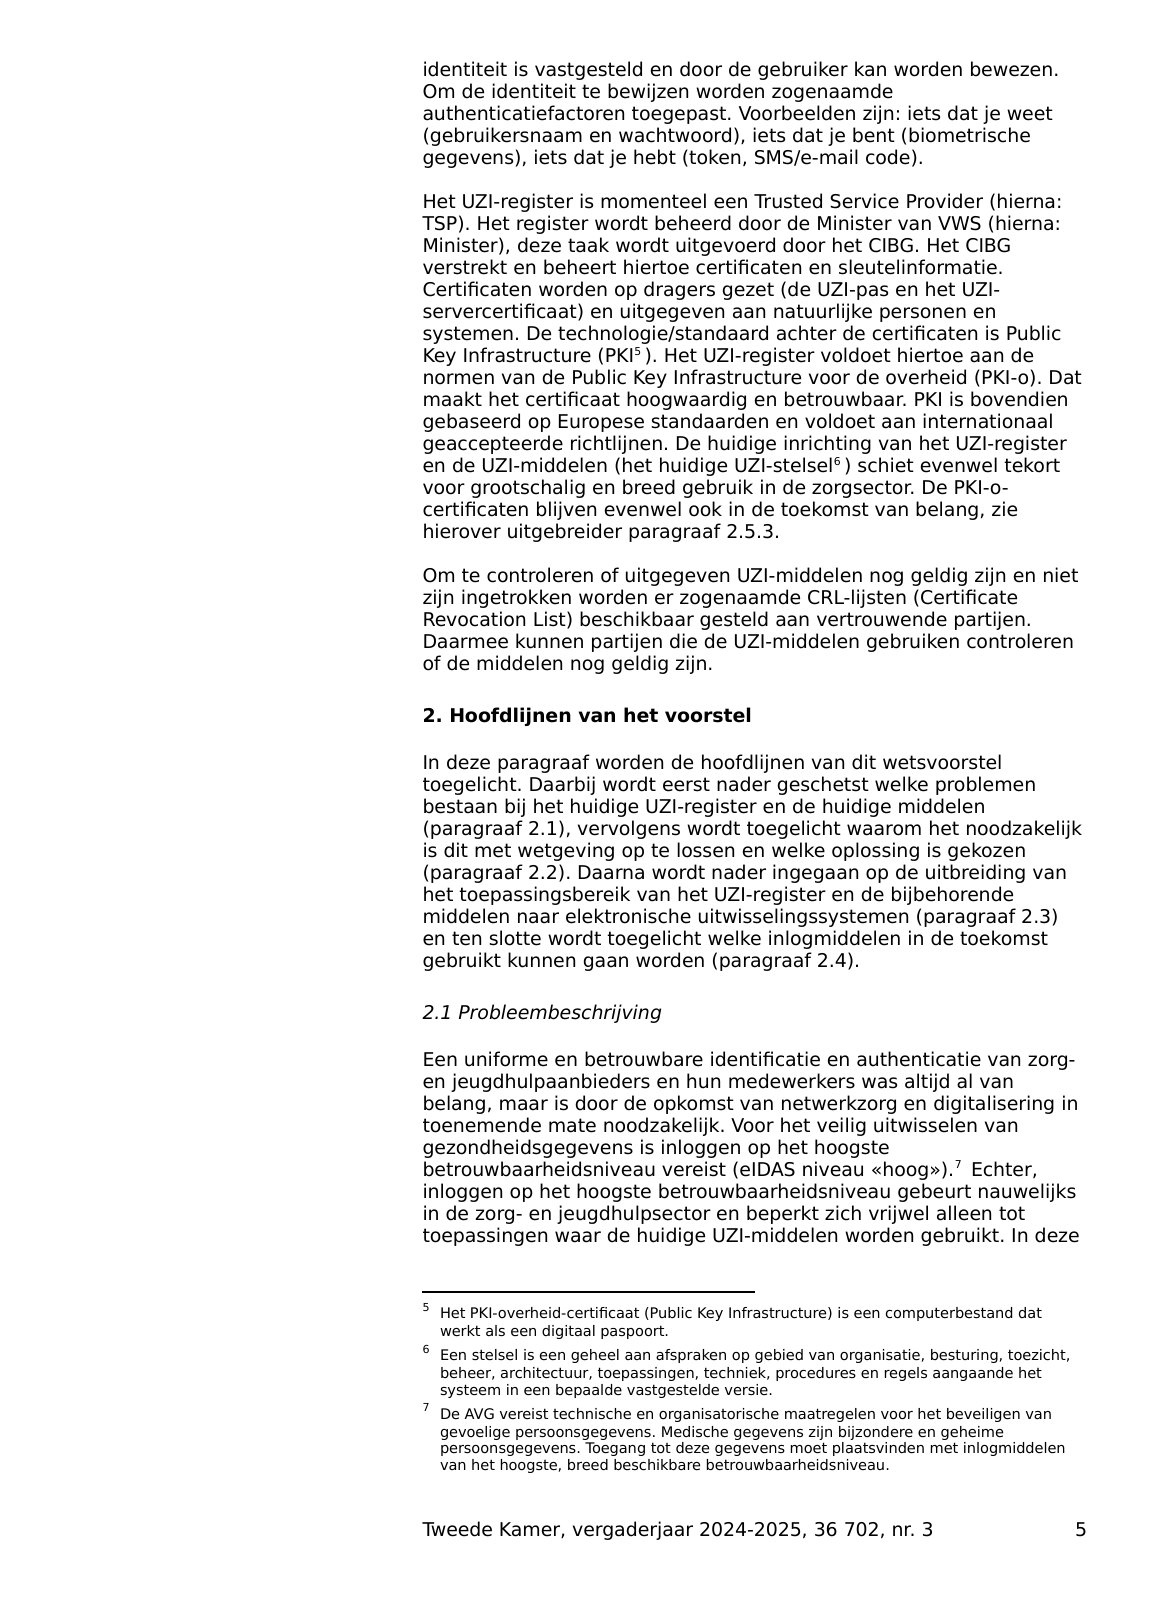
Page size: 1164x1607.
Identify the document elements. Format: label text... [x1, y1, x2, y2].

text De AVG vereist technische en organisatorische maatregelen voor het beveiligen van gevoelige persoonsgegevens. Medische gegevens zijn bijzondere en geheime persoonsgegevens. Toegang tot deze gegevens moet plaatsvinden met inlogmiddelen van het hoogste, breed beschikbare betrouwbaarheidsniveau. [422, 1402, 1087, 1474]
subtitle 2. Hoofdlijnen van het voorstel [422, 705, 1087, 727]
text In deze paragraaf worden de hoofdlijnen van dit wetsvoorstel toegelicht. Daarbij wordt eerst nader geschetst welke problemen bestaan bij het huidige UZI-register en de huidige middelen (paragraaf 2.1), vervolgens wordt toegelicht waarom het noodzakelijk is dit met wetgeving op te lossen en welke oplossing is gekozen (paragraaf 2.2). Daarna wordt nader ingegaan op de uitbreiding van het toepassingsbereik van het UZI-register en de bijbehorende middelen naar elektronische uitwisselingssystemen (paragraaf 2.3) en ten slotte wordt toegelicht welke inlogmiddelen in de toekomst gebruikt kunnen gaan worden (paragraaf 2.4). [422, 752, 1087, 972]
text Een uniforme en betrouwbare identificatie en authenticatie van zorg- en jeugdhulpaanbieders en hun medewerkers was altijd al van belang, maar is door de opkomst van netwerkzorg en digitalisering in toenemende mate noodzakelijk. Voor het veilig uitwisselen van gezondheidsgegevens is inloggen op het hoogste betrouwbaarheidsniveau vereist (eIDAS niveau «hoog»). Echter, inloggen op het hoogste betrouwbaarheidsniveau gebeurt nauwelijks in de zorg- en jeugdhulpsector en beperkt zich vrijwel alleen tot toepassingen waar de huidige UZI-middelen worden gebruikt. In deze [422, 1049, 1087, 1246]
text Om te controleren of uitgegeven UZI-middelen nog geldig zijn en niet zijn ingetrokken worden er zogenaamde CRL-lijsten (Certificate Revocation List) beschikbaar gesteld aan vertrouwende partijen. Daarmee kunnen partijen die de UZI-middelen gebruiken controleren of de middelen nog geldig zijn. [422, 565, 1087, 675]
text identiteit is vastgesteld en door de gebruiker kan worden bewezen. Om de identiteit te bewijzen worden zogenaamde authenticatiefactoren toegepast. Voorbeelden zijn: iets dat je weet (gebruikersnaam en wachtwoord), iets dat je bent (biometrische gegevens), iets dat je hebt (token, SMS/e-mail code). [422, 59, 1087, 169]
text Het PKI-overheid-certificaat (Public Key Infrastructure) is een computerbestand dat werkt als een digitaal paspoort. [422, 1301, 1087, 1340]
text Een stelsel is een geheel aan afspraken op gebied van organisatie, besturing, toezicht, beheer, architectuur, toepassingen, techniek, procedures en regels aangaande het systeem in een bepaalde vastgestelde versie. [422, 1343, 1087, 1399]
text Het UZI-register is momenteel een Trusted Service Provider (hierna: TSP). Het register wordt beheerd door de Minister van VWS (hierna: Minister), deze taak wordt uitgevoerd door het CIBG. Het CIBG verstrekt en beheert hiertoe certificaten en sleutelinformatie. Certificaten worden op dragers gezet (de UZI-pas en het UZI-servercertificaat) en uitgegeven aan natuurlijke personen en systemen. De technologie/standaard achter de certificaten is Public Key Infrastructure (PKI). Het UZI-register voldoet hiertoe aan de normen van de Public Key Infrastructure voor de overheid (PKI-o). Dat maakt het certificaat hoogwaardig en betrouwbaar. PKI is bovendien gebaseerd op Europese standaarden en voldoet aan internationaal geaccepteerde richtlijnen. De huidige inrichting van het UZI-register en de UZI-middelen (het huidige UZI-stelsel) schiet evenwel tekort voor grootschalig en breed gebruik in de zorgsector. De PKI-o-certificaten blijven evenwel ook in de toekomst van belang, zie hierover uitgebreider paragraaf 2.5.3. [422, 191, 1087, 543]
subtitle 2.1 Probleembeschrijving [422, 1002, 1087, 1024]
